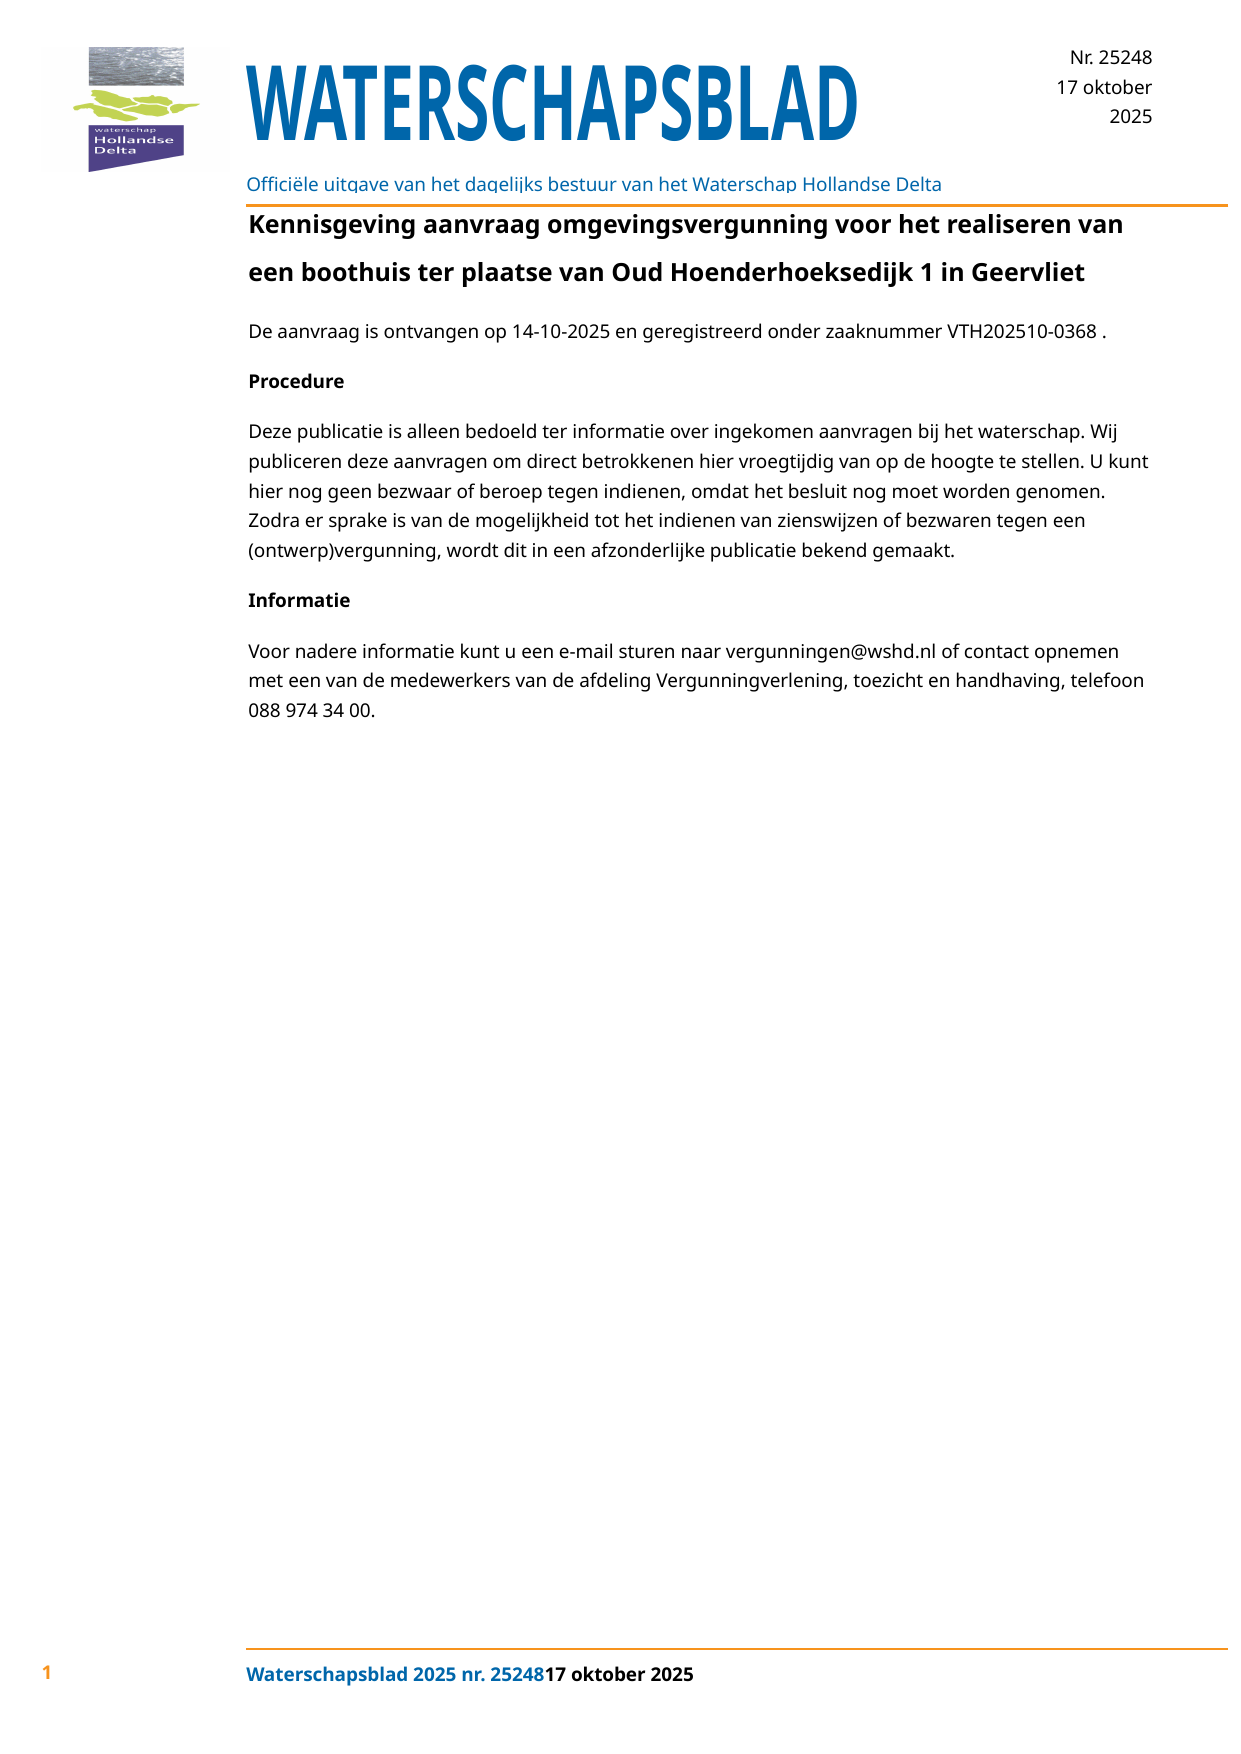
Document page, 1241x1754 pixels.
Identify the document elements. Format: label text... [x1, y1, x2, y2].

text Deze publicatie is alleen bedoeld ter informatie over ingekomen aanvragen bij het waterschap. Wij publiceren deze aanvragen om direct betrokkenen hier vroegtijdig van op de hoogte te stellen. U kunt hier nog geen bezwaar of beroep tegen indienen, omdat het besluit nog moet worden genomen. Zodra er sprake is van de mogelijkheid tot het indienen van zienswijzen of bezwaren tegen een (ontwerp)vergunning, wordt dit in een afzonderlijke publicatie bekend gemaakt. [248, 419, 1152, 563]
text Procedure [248, 368, 1152, 394]
text Informatie [248, 587, 1152, 613]
text Voor nadere informatie kunt u een e-mail sturen naar vergunningen@wshd.nl of contact opnemen met een van de medewerkers van de afdeling Vergunningverlening, toezicht en handhaving, telefoon 088 974 34 00. [248, 638, 1152, 723]
text De aanvraag is ontvangen op 14-10-2025 en geregistreerd onder zaaknummer VTH202510-0368 . [248, 318, 1152, 344]
picture [41, 47, 231, 172]
text Kennisgeving aanvraag omgevingsvergunning voor het realiseren van een boothuis ter plaatse van Oud Hoenderhoeksedijk 1 in Geervliet [248, 207, 1152, 288]
